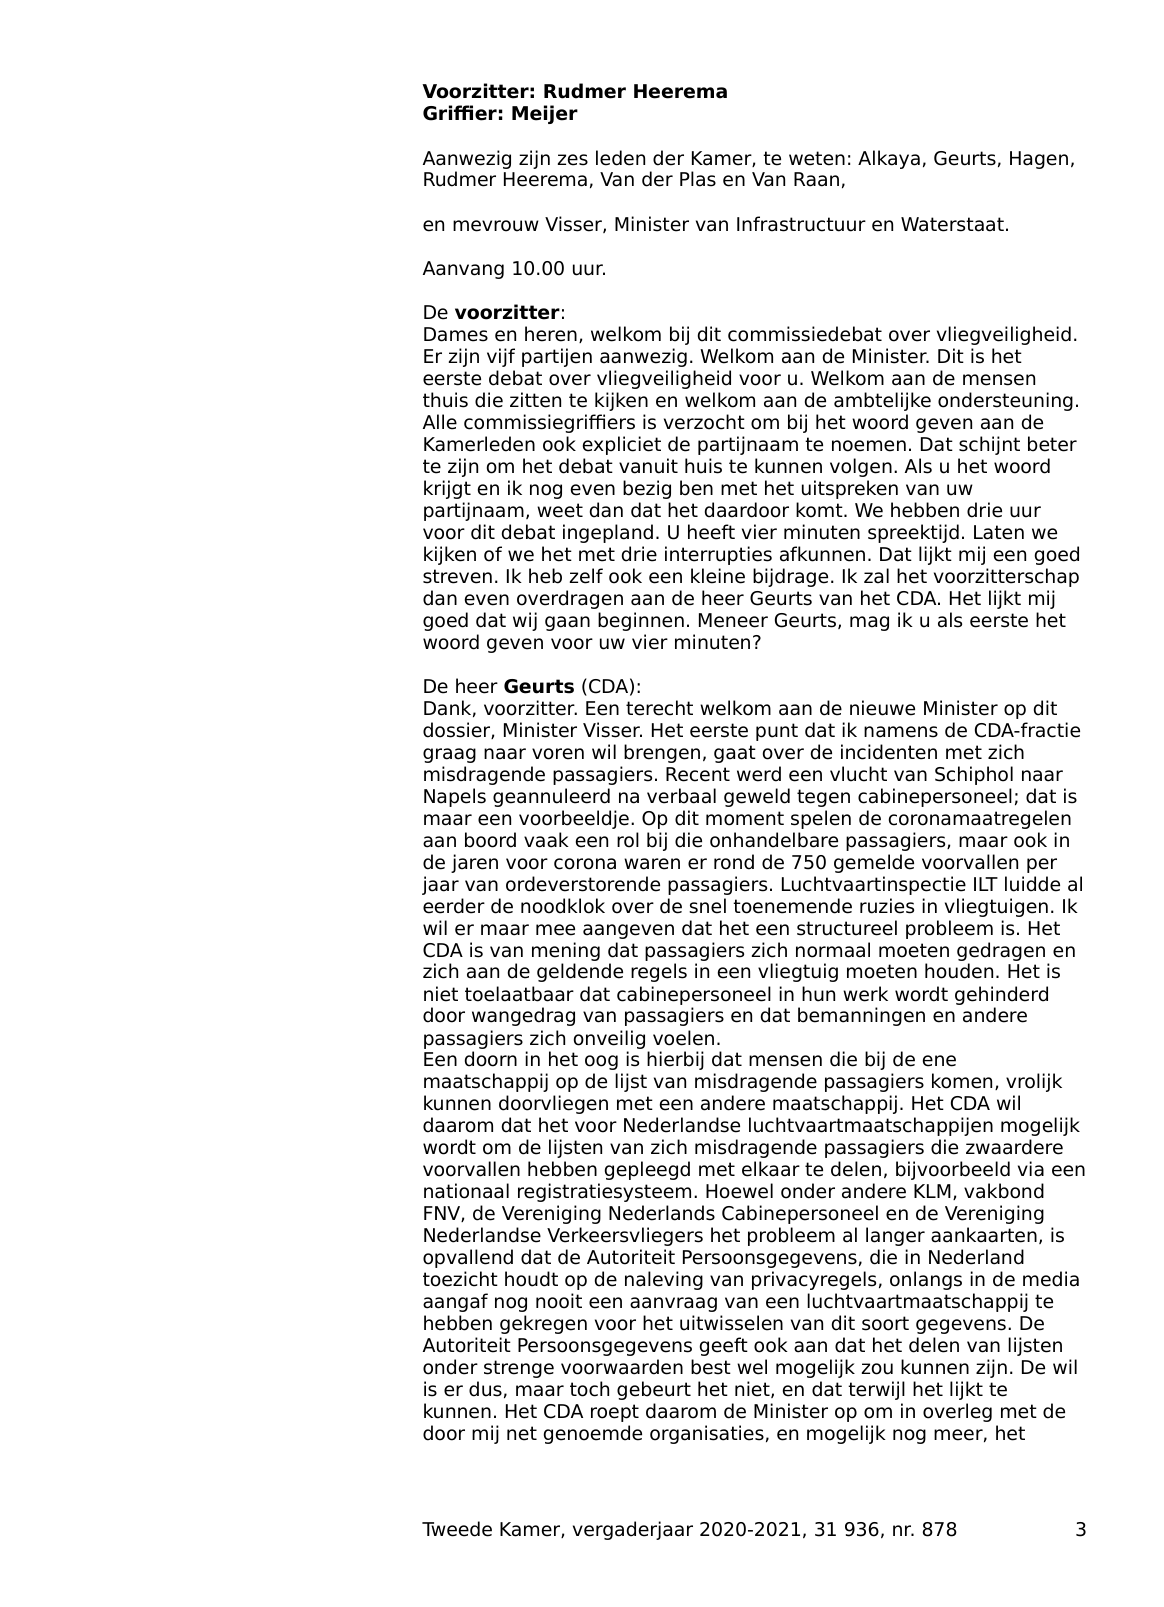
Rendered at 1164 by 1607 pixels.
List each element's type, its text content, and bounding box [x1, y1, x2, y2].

text De heer Geurts (CDA): [422, 676, 1087, 698]
text Een doorn in het oog is hierbij dat mensen die bij de ene maatschappij op de lijst van misdragende passagiers komen, vrolijk kunnen doorvliegen met een andere maatschappij. Het CDA wil daarom dat het voor Nederlandse luchtvaartmaatschappijen mogelijk wordt om de lijsten van zich misdragende passagiers die zwaardere voorvallen hebben gepleegd met elkaar te delen, bijvoorbeeld via een nationaal registratiesysteem. Hoewel onder andere KLM, vakbond FNV, de Vereniging Nederlands Cabinepersoneel en de Vereniging Nederlandse Verkeersvliegers het probleem al langer aankaarten, is opvallend dat de Autoriteit Persoonsgegevens, die in Nederland toezicht houdt op de naleving van privacyregels, onlangs in de media aangaf nog nooit een aanvraag van een luchtvaartmaatschappij te hebben gekregen voor het uitwisselen van dit soort gegevens. De Autoriteit Persoonsgegevens geeft ook aan dat het delen van lijsten onder strenge voorwaarden best wel mogelijk zou kunnen zijn. De wil is er dus, maar toch gebeurt het niet, en dat terwijl het lijkt te kunnen. Het CDA roept daarom de Minister op om in overleg met de door mij net genoemde organisaties, en mogelijk nog meer, het [422, 1049, 1087, 1445]
text Aanvang 10.00 uur. [422, 258, 1087, 280]
text en mevrouw Visser, Minister van Infrastructuur en Waterstaat. [422, 213, 1087, 236]
text Aanwezig zijn zes leden der Kamer, te weten: Alkaya, Geurts, Hagen, Rudmer Heerema, Van der Plas en Van Raan, [422, 147, 1087, 191]
text Voorzitter: Rudmer Heerema [422, 81, 1087, 103]
text Griffier: Meijer [422, 103, 1087, 125]
text De voorzitter: [422, 302, 1087, 324]
text Dames en heren, welkom bij dit commissiedebat over vliegveiligheid. Er zijn vijf partijen aanwezig. Welkom aan de Minister. Dit is het eerste debat over vliegveiligheid voor u. Welkom aan de mensen thuis die zitten te kijken en welkom aan de ambtelijke ondersteuning. Alle commissiegriffiers is verzocht om bij het woord geven aan de Kamerleden ook expliciet de partijnaam te noemen. Dat schijnt beter te zijn om het debat vanuit huis te kunnen volgen. Als u het woord krijgt en ik nog even bezig ben met het uitspreken van uw partijnaam, weet dan dat het daardoor komt. We hebben drie uur voor dit debat ingepland. U heeft vier minuten spreektijd. Laten we kijken of we het met drie interrupties afkunnen. Dat lijkt mij een goed streven. Ik heb zelf ook een kleine bijdrage. Ik zal het voorzitterschap dan even overdragen aan de heer Geurts van het CDA. Het lijkt mij goed dat wij gaan beginnen. Meneer Geurts, mag ik u als eerste het woord geven voor uw vier minuten? [422, 324, 1087, 653]
text Dank, voorzitter. Een terecht welkom aan de nieuwe Minister op dit dossier, Minister Visser. Het eerste punt dat ik namens de CDA-fractie graag naar voren wil brengen, gaat over de incidenten met zich misdragende passagiers. Recent werd een vlucht van Schiphol naar Napels geannuleerd na verbaal geweld tegen cabinepersoneel; dat is maar een voorbeeldje. Op dit moment spelen de coronamaatregelen aan boord vaak een rol bij die onhandelbare passagiers, maar ook in de jaren voor corona waren er rond de 750 gemelde voorvallen per jaar van ordeverstorende passagiers. Luchtvaartinspectie ILT luidde al eerder de noodklok over de snel toenemende ruzies in vliegtuigen. Ik wil er maar mee aangeven dat het een structureel probleem is. Het CDA is van mening dat passagiers zich normaal moeten gedragen en zich aan de geldende regels in een vliegtuig moeten houden. Het is niet toelaatbaar dat cabinepersoneel in hun werk wordt gehinderd door wangedrag van passagiers en dat bemanningen en andere passagiers zich onveilig voelen. [422, 698, 1087, 1049]
